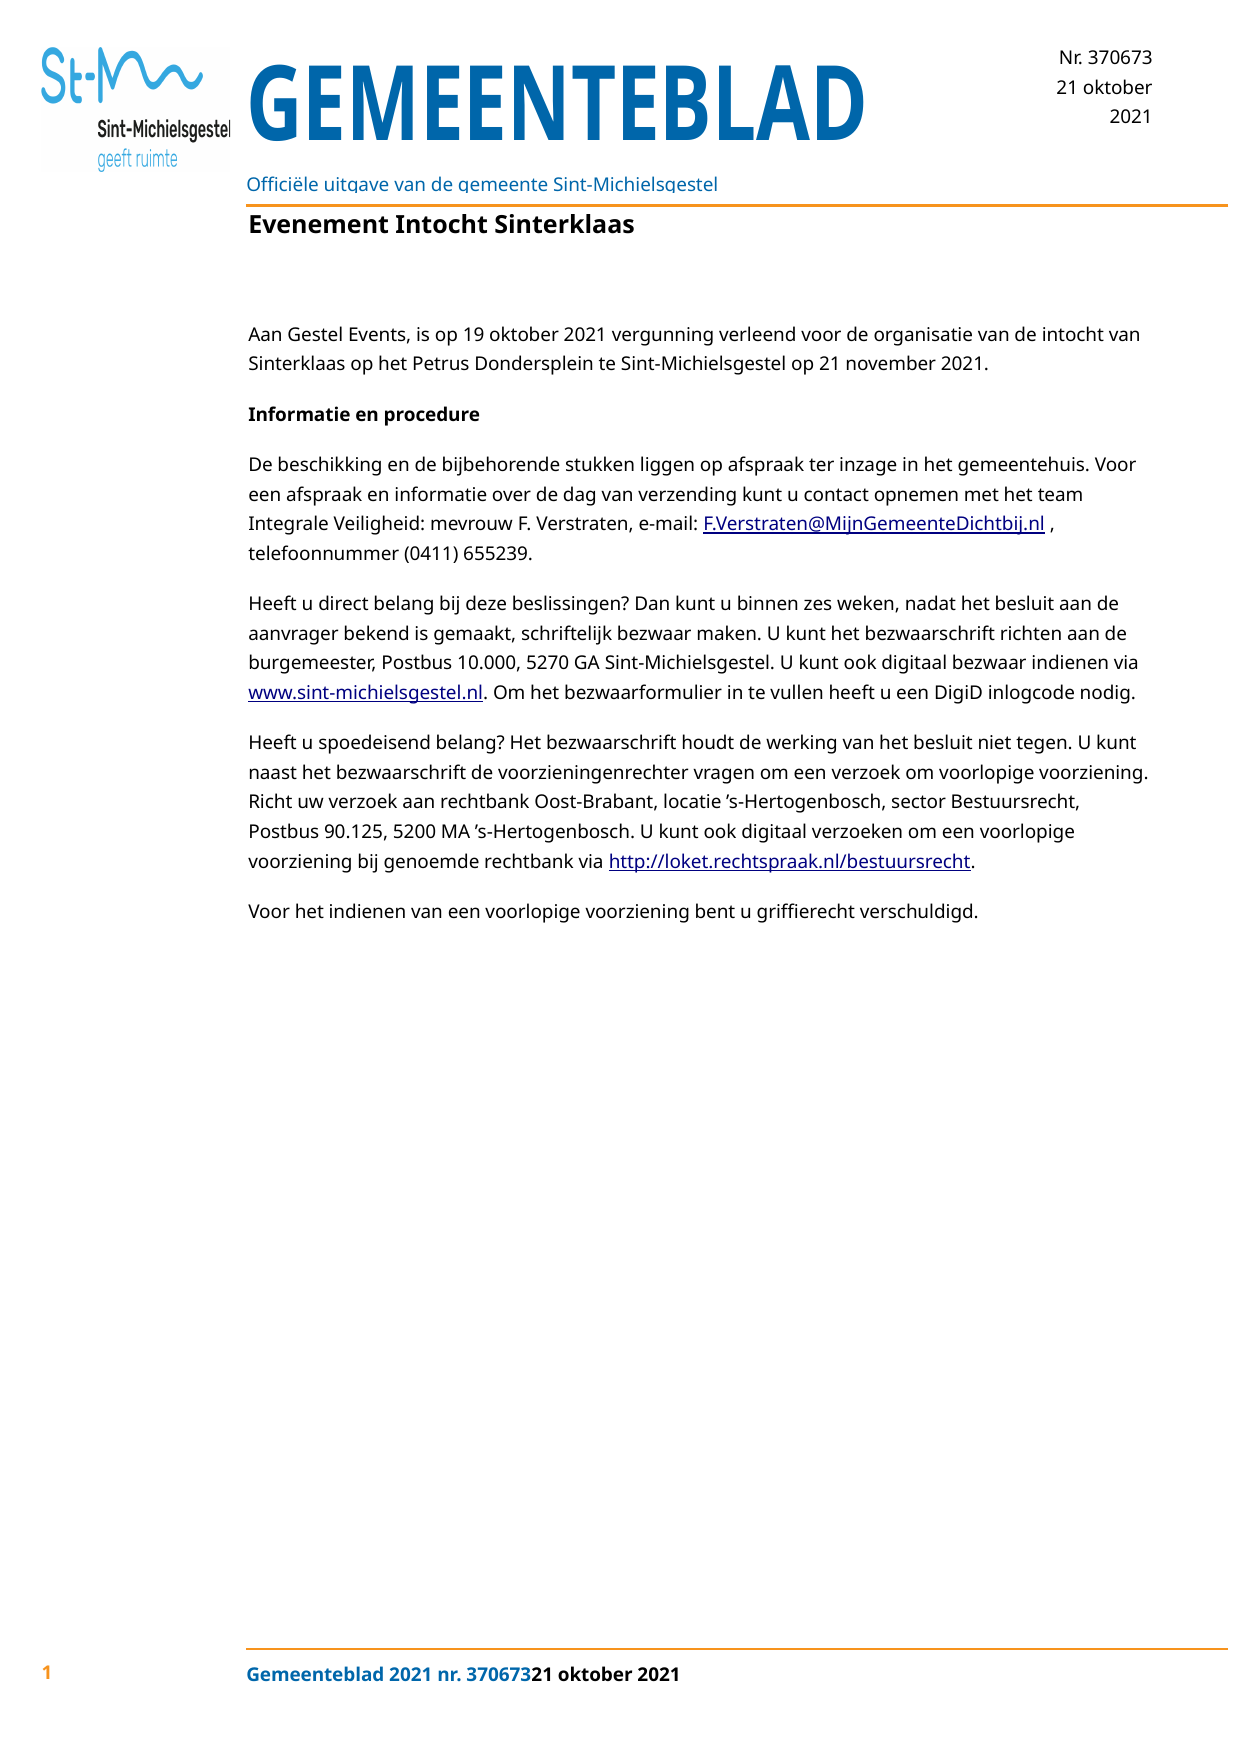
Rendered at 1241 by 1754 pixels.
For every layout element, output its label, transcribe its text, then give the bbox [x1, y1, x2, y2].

text Voor het indienen van een voorlopige voorziening bent u griffierecht verschuldigd. [248, 898, 1152, 924]
text De beschikking en de bijbehorende stukken liggen op afspraak ter inzage in het gemeentehuis. Voor een afspraak en informatie over de dag van verzending kunt u contact opnemen met het team Integrale Veiligheid: mevrouw F. Verstraten, e-mail: F.Verstraten@MijnGemeenteDichtbij.nl , telefoonnummer (0411) 655239. [248, 451, 1152, 566]
picture [41, 47, 231, 172]
text Evenement Intocht Sinterklaas [248, 207, 1152, 241]
text Heeft u direct belang bij deze beslissingen? Dan kunt u binnen zes weken, nadat het besluit aan de aanvrager bekend is gemaakt, schriftelijk bezwaar maken. U kunt het bezwaarschrift richten aan de burgemeester, Postbus 10.000, 5270 GA Sint-Michielsgestel. U kunt ook digitaal bezwaar indienen via www.sint-michielsgestel.nl. Om het bezwaarformulier in te vullen heeft u een DigiD inlogcode nodig. [248, 590, 1152, 705]
text Aan Gestel Events, is op 19 oktober 2021 vergunning verleend voor de organisatie van de intocht van Sinterklaas op het Petrus Dondersplein te Sint-Michielsgestel op 21 november 2021. [248, 321, 1152, 376]
text Heeft u spoedeisend belang? Het bezwaarschrift houdt de werking van het besluit niet tegen. U kunt naast het bezwaarschrift de voorzieningenrechter vragen om een verzoek om voorlopige voorziening. Richt uw verzoek aan rechtbank Oost-Brabant, locatie ’s-Hertogenbosch, sector Bestuursrecht, Postbus 90.125, 5200 MA ’s-Hertogenbosch. U kunt ook digitaal verzoeken om een voorlopige voorziening bij genoemde rechtbank via http://loket.rechtspraak.nl/bestuursrecht. [248, 729, 1152, 873]
text Informatie en procedure [248, 401, 1152, 426]
